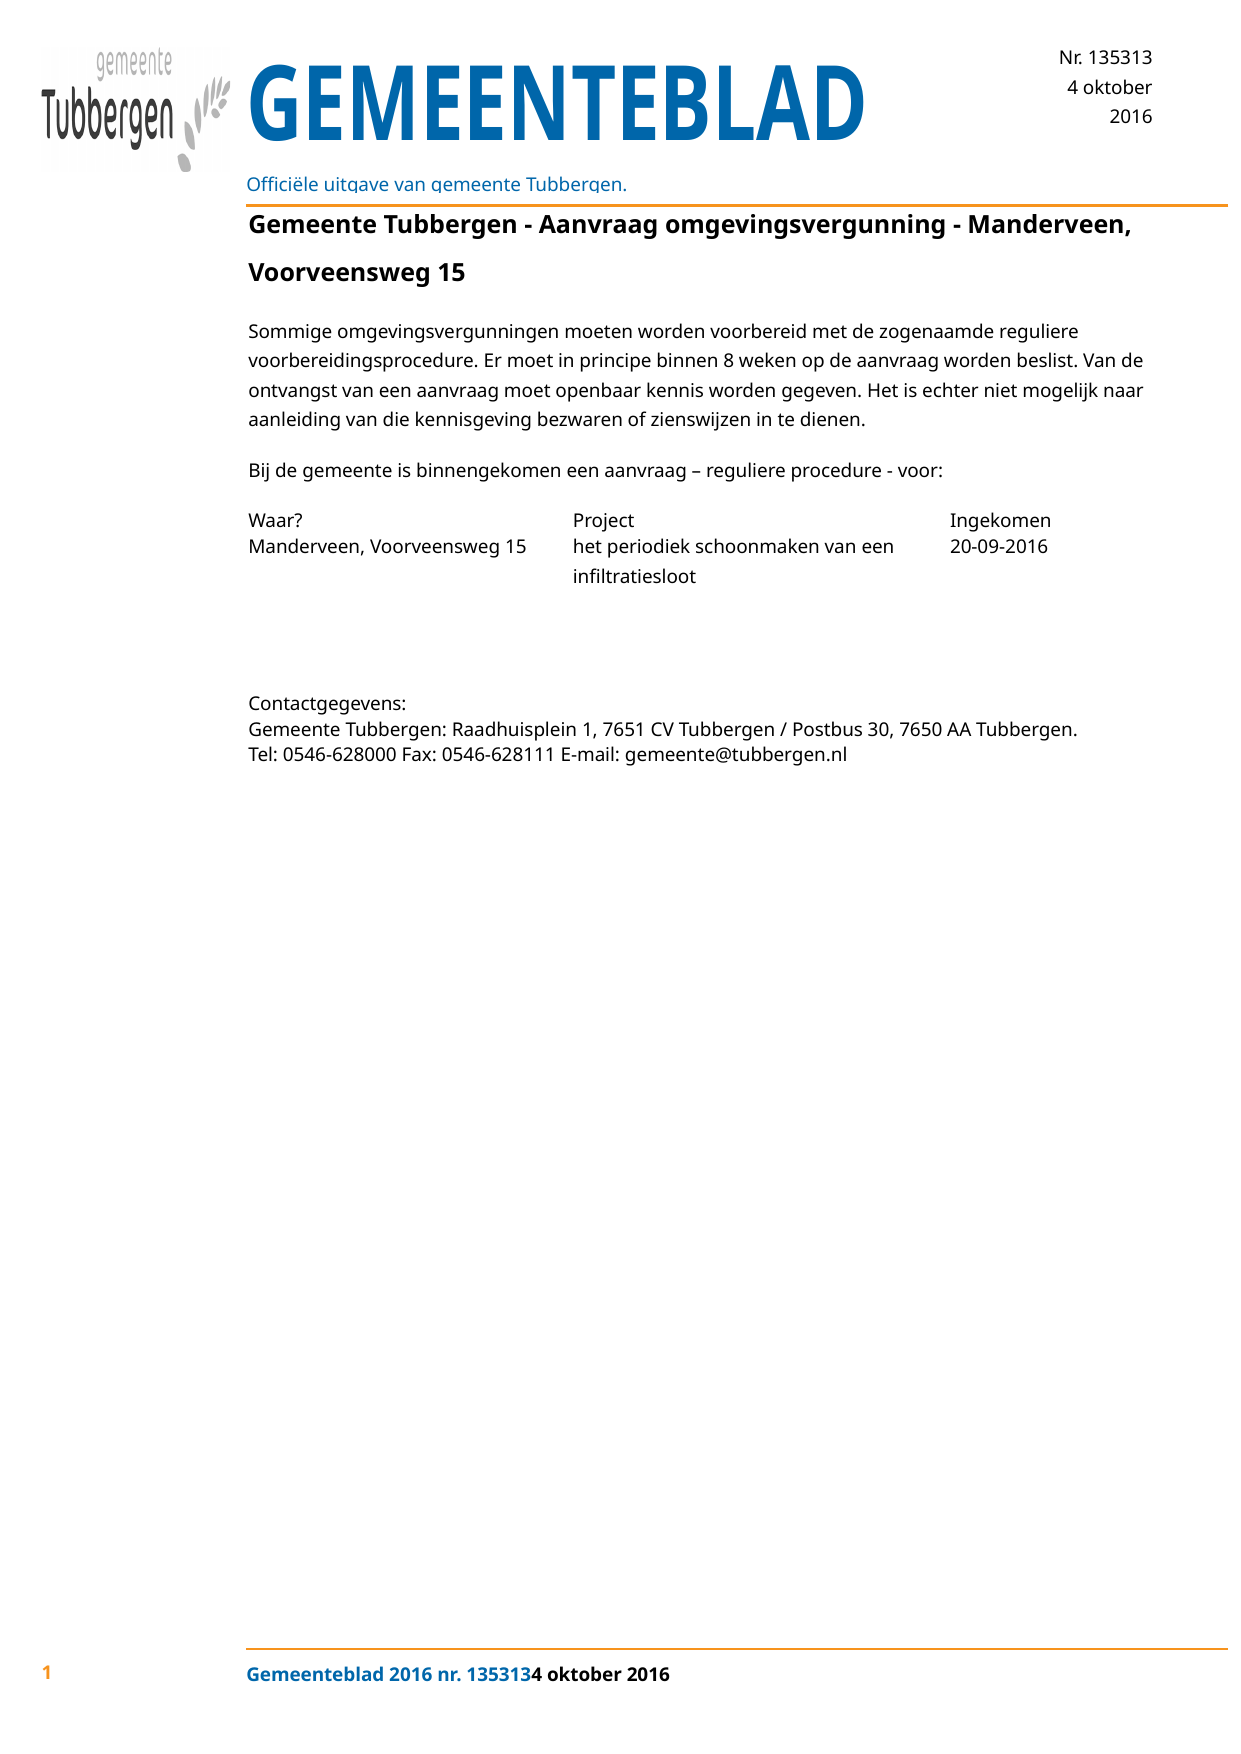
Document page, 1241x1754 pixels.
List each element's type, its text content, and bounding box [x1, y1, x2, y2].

picture [41, 47, 231, 172]
table_header Project [573, 508, 950, 533]
table_header Ingekomen [950, 508, 1152, 533]
text Contactgegevens: [248, 690, 1152, 716]
table_cell 20-09-2016 [950, 533, 1152, 589]
text Sommige omgevingsvergunningen moeten worden voorbereid met de zogenaamde reguliere voorbereidingsprocedure. Er moet in principe binnen 8 weken op de aanvraag worden beslist. Van de ontvangst van een aanvraag moet openbaar kennis worden gegeven. Het is echter niet mogelijk naar aanleiding van die kennisgeving bezwaren of zienswijzen in te dienen. [248, 318, 1152, 432]
text Tel: 0546-628000 Fax: 0546-628111 E-mail: gemeente@tubbergen.nl [248, 742, 1152, 767]
text Gemeente Tubbergen: Raadhuisplein 1, 7651 CV Tubbergen / Postbus 30, 7650 AA Tubbergen. [248, 716, 1152, 742]
text Bij de gemeente is binnengekomen een aanvraag – reguliere procedure - voor: [248, 457, 1152, 483]
table_cell Manderveen, Voorveensweg 15 [248, 533, 573, 589]
table_header Waar? [248, 508, 573, 533]
text Gemeente Tubbergen - Aanvraag omgevingsvergunning - Manderveen, Voorveensweg 15 [248, 207, 1152, 288]
table_cell het periodiek schoonmaken van een infiltratiesloot [573, 533, 950, 589]
